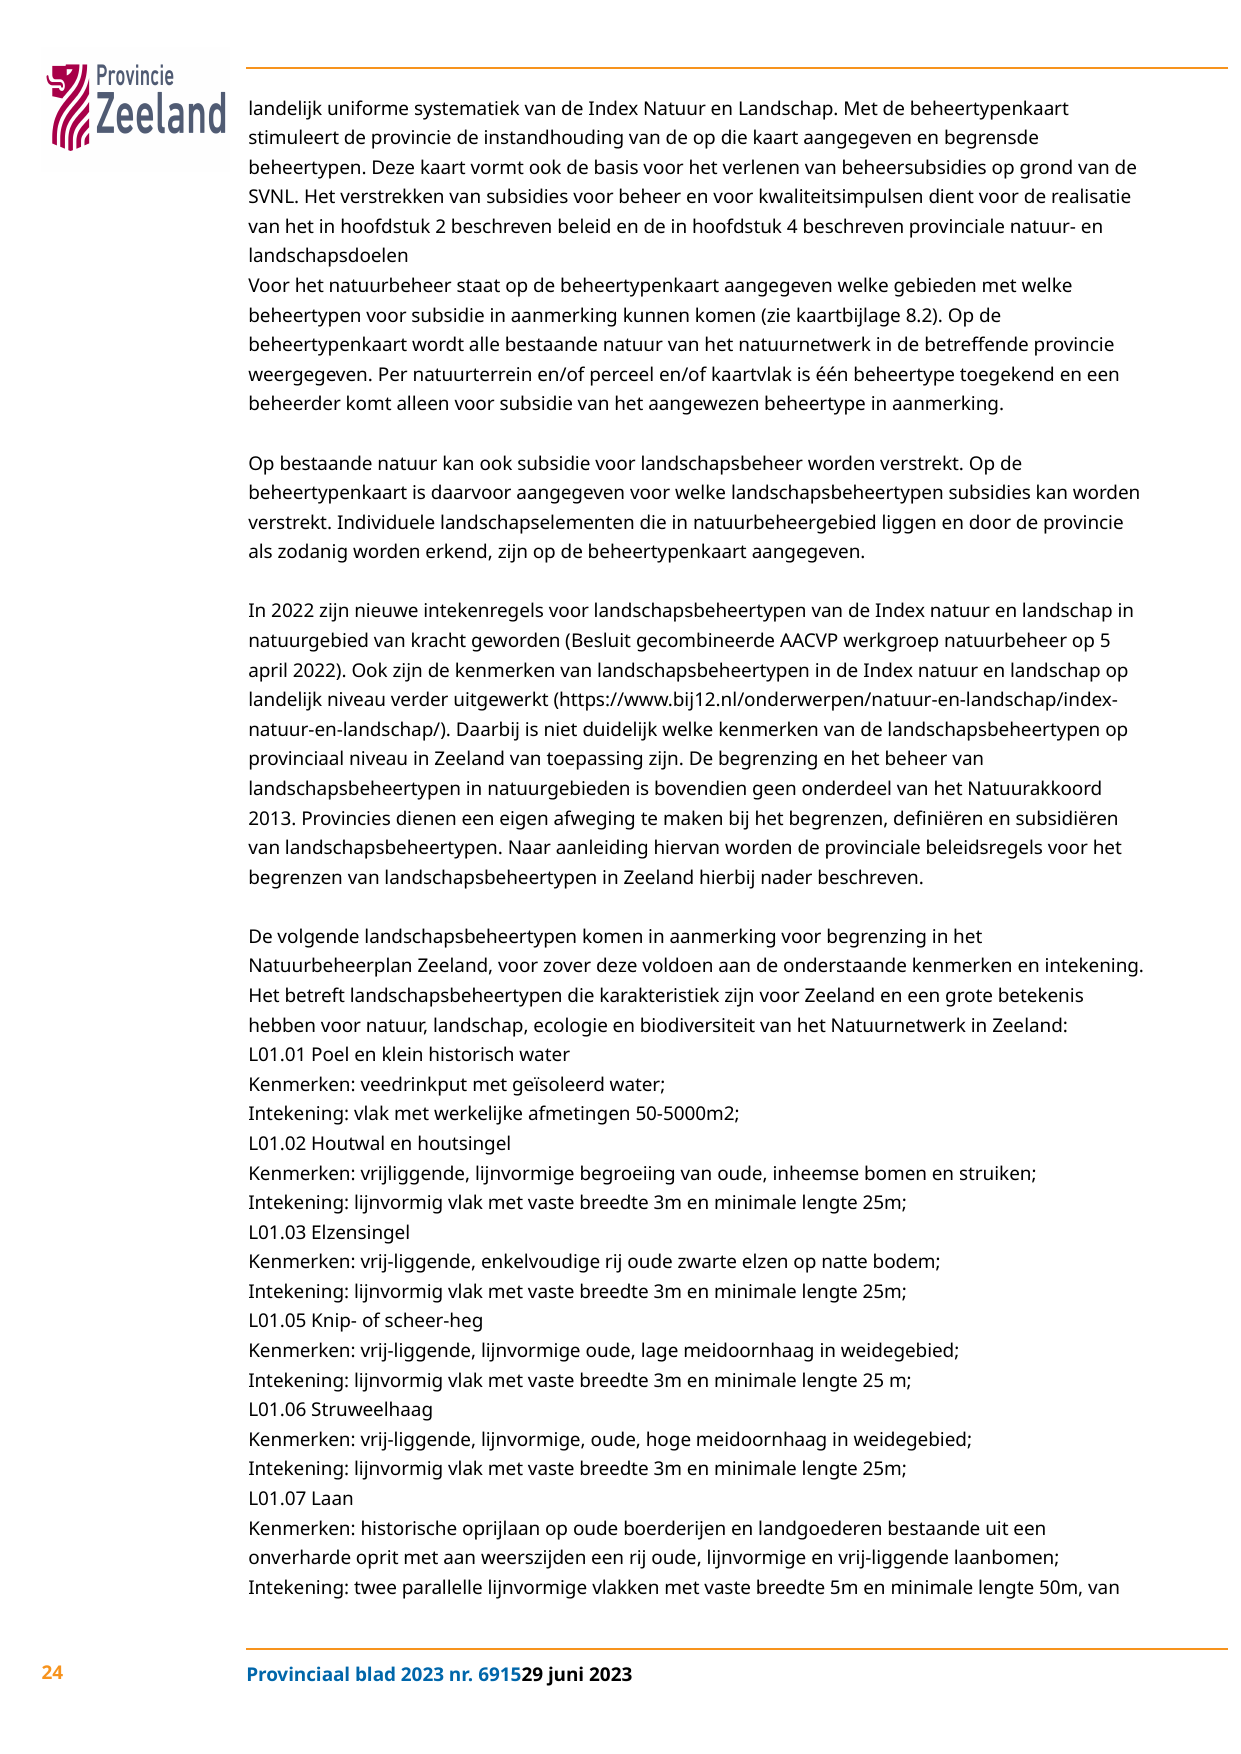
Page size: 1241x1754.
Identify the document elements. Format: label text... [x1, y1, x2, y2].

text L01.03 Elzensingel [248, 1219, 1152, 1245]
text Intekening: lijnvormig vlak met vaste breedte 3m en minimale lengte 25 m; [248, 1367, 1152, 1393]
text Intekening: lijnvormig vlak met vaste breedte 3m en minimale lengte 25m; [248, 1189, 1152, 1215]
text Op bestaande natuur kan ook subsidie voor landschapsbeheer worden verstrekt. Op de beheertypenkaart is daarvoor aangegeven voor welke landschapsbeheertypen subsidies kan worden verstrekt. Individuele landschapselementen die in natuurbeheergebied liggen en door de provincie als zodanig worden erkend, zijn op de beheertypenkaart aangegeven. [248, 450, 1152, 564]
text Intekening: lijnvormig vlak met vaste breedte 3m en minimale lengte 25m; [248, 1456, 1152, 1481]
text Kenmerken: vrijliggende, lijnvormige begroeiing van oude, inheemse bomen en struiken; [248, 1160, 1152, 1186]
text L01.06 Struweelhaag [248, 1396, 1152, 1422]
text Intekening: lijnvormig vlak met vaste breedte 3m en minimale lengte 25m; [248, 1278, 1152, 1304]
text landelijk uniforme systematiek van de Index Natuur en Landschap. Met de beheertypenkaart stimuleert de provincie de instandhouding van de op die kaart aangegeven en begrensde beheertypen. Deze kaart vormt ook de basis voor het verlenen van beheersubsidies op grond van de SVNL. Het verstrekken van subsidies voor beheer en voor kwaliteitsimpulsen dient voor de realisatie van het in hoofdstuk 2 beschreven beleid en de in hoofdstuk 4 beschreven provinciale natuur- en landschapsdoelen [248, 95, 1152, 268]
text L01.05 Knip- of scheer-heg [248, 1308, 1152, 1333]
text Kenmerken: vrij-liggende, lijnvormige oude, lage meidoornhaag in weidegebied; [248, 1337, 1152, 1363]
text L01.02 Houtwal en houtsingel [248, 1130, 1152, 1156]
text Kenmerken: vrij-liggende, lijnvormige, oude, hoge meidoornhaag in weidegebied; [248, 1426, 1152, 1452]
text Intekening: vlak met werkelijke afmetingen 50-5000m2; [248, 1101, 1152, 1126]
text De volgende landschapsbeheertypen komen in aanmerking voor begrenzing in het Natuurbeheerplan Zeeland, voor zover deze voldoen aan de onderstaande kenmerken en intekening. Het betreft landschapsbeheertypen die karakteristiek zijn voor Zeeland en een grote betekenis hebben voor natuur, landschap, ecologie en biodiversiteit van het Natuurnetwerk in Zeeland: [248, 923, 1152, 1038]
text L01.01 Poel en klein historisch water [248, 1041, 1152, 1067]
text Kenmerken: veedrinkput met geïsoleerd water; [248, 1071, 1152, 1097]
picture [41, 47, 231, 172]
text L01.07 Laan [248, 1485, 1152, 1511]
text Kenmerken: vrij-liggende, enkelvoudige rij oude zwarte elzen op natte bodem; [248, 1248, 1152, 1274]
text Voor het natuurbeheer staat op de beheertypenkaart aangegeven welke gebieden met welke beheertypen voor subsidie in aanmerking kunnen komen (zie kaartbijlage 8.2). Op de beheertypenkaart wordt alle bestaande natuur van het natuurnetwerk in de betreffende provincie weergegeven. Per natuurterrein en/of perceel en/of kaartvlak is één beheertype toegekend en een beheerder komt alleen voor subsidie van het aangewezen beheertype in aanmerking. [248, 272, 1152, 416]
text In 2022 zijn nieuwe intekenregels voor landschapsbeheertypen van de Index natuur en landschap in natuurgebied van kracht geworden (Besluit gecombineerde AACVP werkgroep natuurbeheer op 5 april 2022). Ook zijn de kenmerken van landschapsbeheertypen in de Index natuur en landschap op landelijk niveau verder uitgewerkt (https://www.bij12.nl/onderwerpen/natuur-en-landschap/index-natuur-en-landschap/). Daarbij is niet duidelijk welke kenmerken van de landschapsbeheertypen op provinciaal niveau in Zeeland van toepassing zijn. De begrenzing en het beheer van landschapsbeheertypen in natuurgebieden is bovendien geen onderdeel van het Natuurakkoord 2013. Provincies dienen een eigen afweging te maken bij het begrenzen, definiëren en subsidiëren van landschapsbeheertypen. Naar aanleiding hiervan worden de provinciale beleidsregels voor het begrenzen van landschapsbeheertypen in Zeeland hierbij nader beschreven. [248, 598, 1152, 890]
text Kenmerken: historische oprijlaan op oude boerderijen en landgoederen bestaande uit een onverharde oprit met aan weerszijden een rij oude, lijnvormige en vrij-liggende laanbomen; [248, 1515, 1152, 1570]
text Intekening: twee parallelle lijnvormige vlakken met vaste breedte 5m en minimale lengte 50m, van [248, 1574, 1152, 1600]
